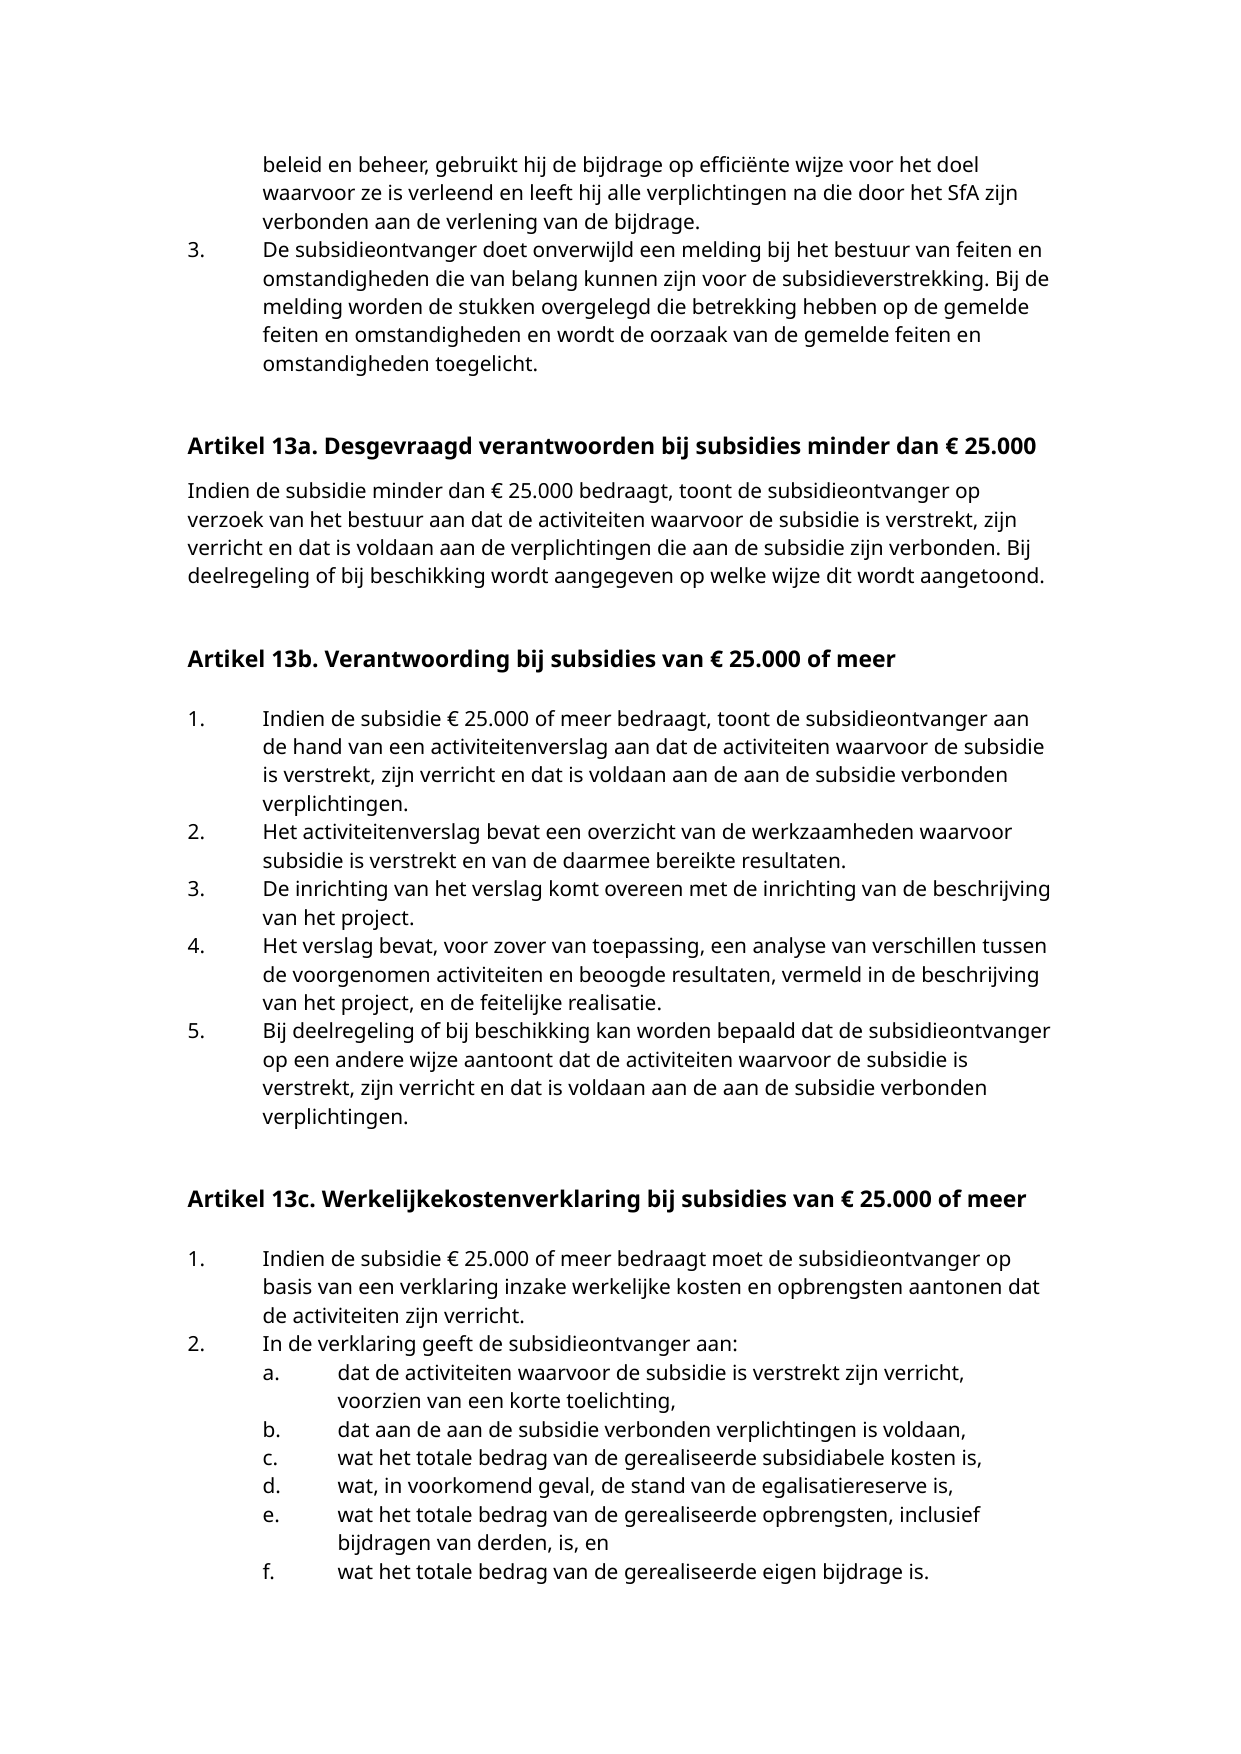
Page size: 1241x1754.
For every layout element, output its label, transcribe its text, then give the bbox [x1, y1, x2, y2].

list wat, in voorkomend geval, de stand van de egalisatiereserve is, [262, 1472, 1053, 1500]
text Indien de subsidie minder dan € 25.000 bedraagt, toont de subsidieontvanger op verzoek van het bestuur aan dat de activiteiten waarvoor de subsidie is verstrekt, zijn verricht en dat is voldaan aan de verplichtingen die aan de subsidie zijn verbonden. Bij deelregeling of bij beschikking wordt aangegeven op welke wijze dit wordt aangetoond. [187, 476, 1053, 590]
list Het verslag bevat, voor zover van toepassing, een analyse van verschillen tussen de voorgenomen activiteiten en beoogde resultaten, vermeld in de beschrijving van het project, en de feitelijke realisatie. [187, 931, 1053, 1017]
list dat de activiteiten waarvoor de subsidie is verstrekt zijn verricht, voorzien van een korte toelichting, [262, 1358, 1053, 1415]
list In de verklaring geeft de subsidieontvanger aan: [187, 1329, 1053, 1358]
list wat het totale bedrag van de gerealiseerde opbrengsten, inclusief bijdragen van derden, is, en [262, 1500, 1053, 1557]
list Bij deelregeling of bij beschikking kan worden bepaald dat de subsidieontvanger op een andere wijze aantoont dat de activiteiten waarvoor de subsidie is verstrekt, zijn verricht en dat is voldaan aan de aan de subsidie verbonden verplichtingen. [187, 1017, 1053, 1130]
list Het activiteitenverslag bevat een overzicht van de werkzaamheden waarvoor subsidie is verstrekt en van de daarmee bereikte resultaten. [187, 817, 1053, 874]
list Indien de subsidie € 25.000 of meer bedraagt moet de subsidieontvanger op basis van een verklaring inzake werkelijke kosten en opbrengsten aantonen dat de activiteiten zijn verricht. [187, 1244, 1053, 1329]
list dat aan de aan de subsidie verbonden verplichtingen is voldaan, [262, 1415, 1053, 1443]
list beleid en beheer, gebruikt hij de bijdrage op efficiënte wijze voor het doel waarvoor ze is verleend en leeft hij alle verplichtingen na die door het SfA zijn verbonden aan de verlening van de bijdrage. [187, 150, 1053, 235]
list De inrichting van het verslag komt overeen met de inrichting van de beschrijving van het project. [187, 874, 1053, 931]
list De subsidieontvanger doet onverwijld een melding bij het bestuur van feiten en omstandigheden die van belang kunnen zijn voor de subsidieverstrekking. Bij de melding worden de stukken overgelegd die betrekking hebben op de gemelde feiten en omstandigheden en wordt de oorzaak van de gemelde feiten en omstandigheden toegelicht. [187, 235, 1053, 377]
subtitle Artikel 13c. Werkelijkekostenverklaring bij subsidies van € 25.000 of meer [187, 1183, 1053, 1214]
subtitle Artikel 13b. Verantwoording bij subsidies van € 25.000 of meer [187, 642, 1053, 674]
list wat het totale bedrag van de gerealiseerde eigen bijdrage is. [262, 1557, 1053, 1585]
subtitle Artikel 13a. Desgevraagd verantwoorden bij subsidies minder dan € 25.000 [187, 430, 1053, 461]
list wat het totale bedrag van de gerealiseerde subsidiabele kosten is, [262, 1443, 1053, 1472]
list Indien de subsidie € 25.000 of meer bedraagt, toont de subsidieontvanger aan de hand van een activiteitenverslag aan dat de activiteiten waarvoor de subsidie is verstrekt, zijn verricht en dat is voldaan aan de aan de subsidie verbonden verplichtingen. [187, 704, 1053, 817]
